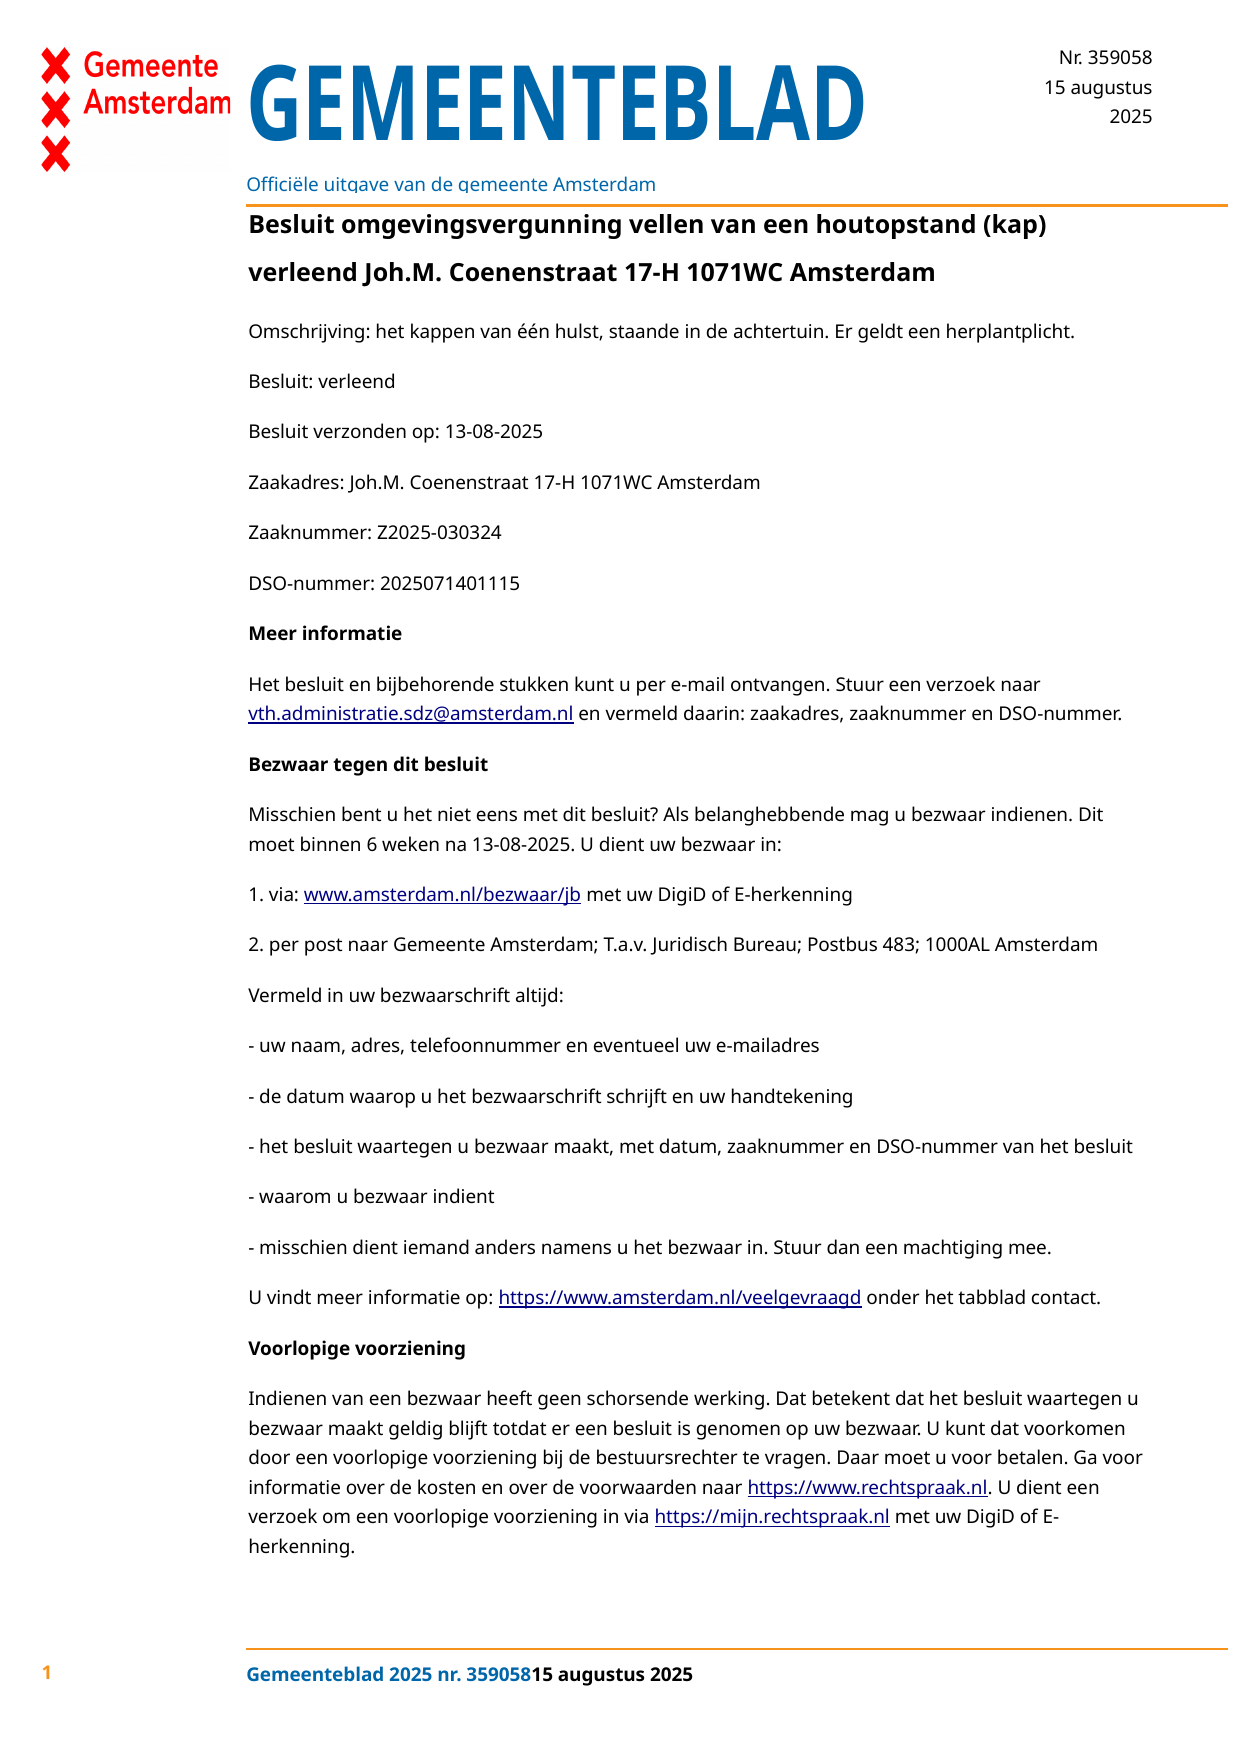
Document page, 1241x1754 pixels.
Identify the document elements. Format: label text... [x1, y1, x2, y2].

text - waarom u bezwaar indient [248, 1184, 1152, 1209]
text 2. per post naar Gemeente Amsterdam; T.a.v. Juridisch Bureau; Postbus 483; 1000AL Amsterdam [248, 932, 1152, 957]
text Bezwaar tegen dit besluit [248, 751, 1152, 777]
text Omschrijving: het kappen van één hulst, staande in de achtertuin. Er geldt een herplantplicht. [248, 318, 1152, 344]
text Voorlopige voorziening [248, 1335, 1152, 1361]
text DSO-nummer: 2025071401115 [248, 570, 1152, 596]
text - de datum waarop u het bezwaarschrift schrijft en uw handtekening [248, 1083, 1152, 1109]
text Besluit: verleend [248, 368, 1152, 394]
text Zaakadres: Joh.M. Coenenstraat 17-H 1071WC Amsterdam [248, 469, 1152, 495]
picture [41, 47, 231, 172]
text - uw naam, adres, telefoonnummer en eventueel uw e-mailadres [248, 1032, 1152, 1058]
text 1. via: www.amsterdam.nl/bezwaar/jb met uw DigiD of E-herkenning [248, 881, 1152, 907]
text Meer informatie [248, 620, 1152, 646]
text Besluit omgevingsvergunning vellen van een houtopstand (kap) verleend Joh.M. Coenenstraat 17-H 1071WC Amsterdam [248, 207, 1152, 288]
text Indienen van een bezwaar heeft geen schorsende werking. Dat betekent dat het besluit waartegen u bezwaar maakt geldig blijft totdat er een besluit is genomen op uw bezwaar. U kunt dat voorkomen door een voorlopige voorziening bij de bestuursrechter te vragen. Daar moet u voor betalen. Ga voor informatie over de kosten en over de voorwaarden naar https://www.rechtspraak.nl. U dient een verzoek om een voorlopige voorziening in via https://mijn.rechtspraak.nl met uw DigiD of E-herkenning. [248, 1385, 1152, 1559]
text Vermeld in uw bezwaarschrift altijd: [248, 982, 1152, 1008]
text - het besluit waartegen u bezwaar maakt, met datum, zaaknummer en DSO-nummer van het besluit [248, 1133, 1152, 1159]
text U vindt meer informatie op: https://www.amsterdam.nl/veelgevraagd onder het tabblad contact. [248, 1284, 1152, 1310]
text Het besluit en bijbehorende stukken kunt u per e-mail ontvangen. Stuur een verzoek naar vth.administratie.sdz@amsterdam.nl en vermeld daarin: zaakadres, zaaknummer en DSO-nummer. [248, 671, 1152, 726]
text - misschien dient iemand anders namens u het bezwaar in. Stuur dan een machtiging mee. [248, 1234, 1152, 1260]
text Zaaknummer: Z2025-030324 [248, 519, 1152, 545]
text Misschien bent u het niet eens met dit besluit? Als belanghebbende mag u bezwaar indienen. Dit moet binnen 6 weken na 13-08-2025. U dient uw bezwaar in: [248, 801, 1152, 857]
text Besluit verzonden op: 13-08-2025 [248, 419, 1152, 444]
